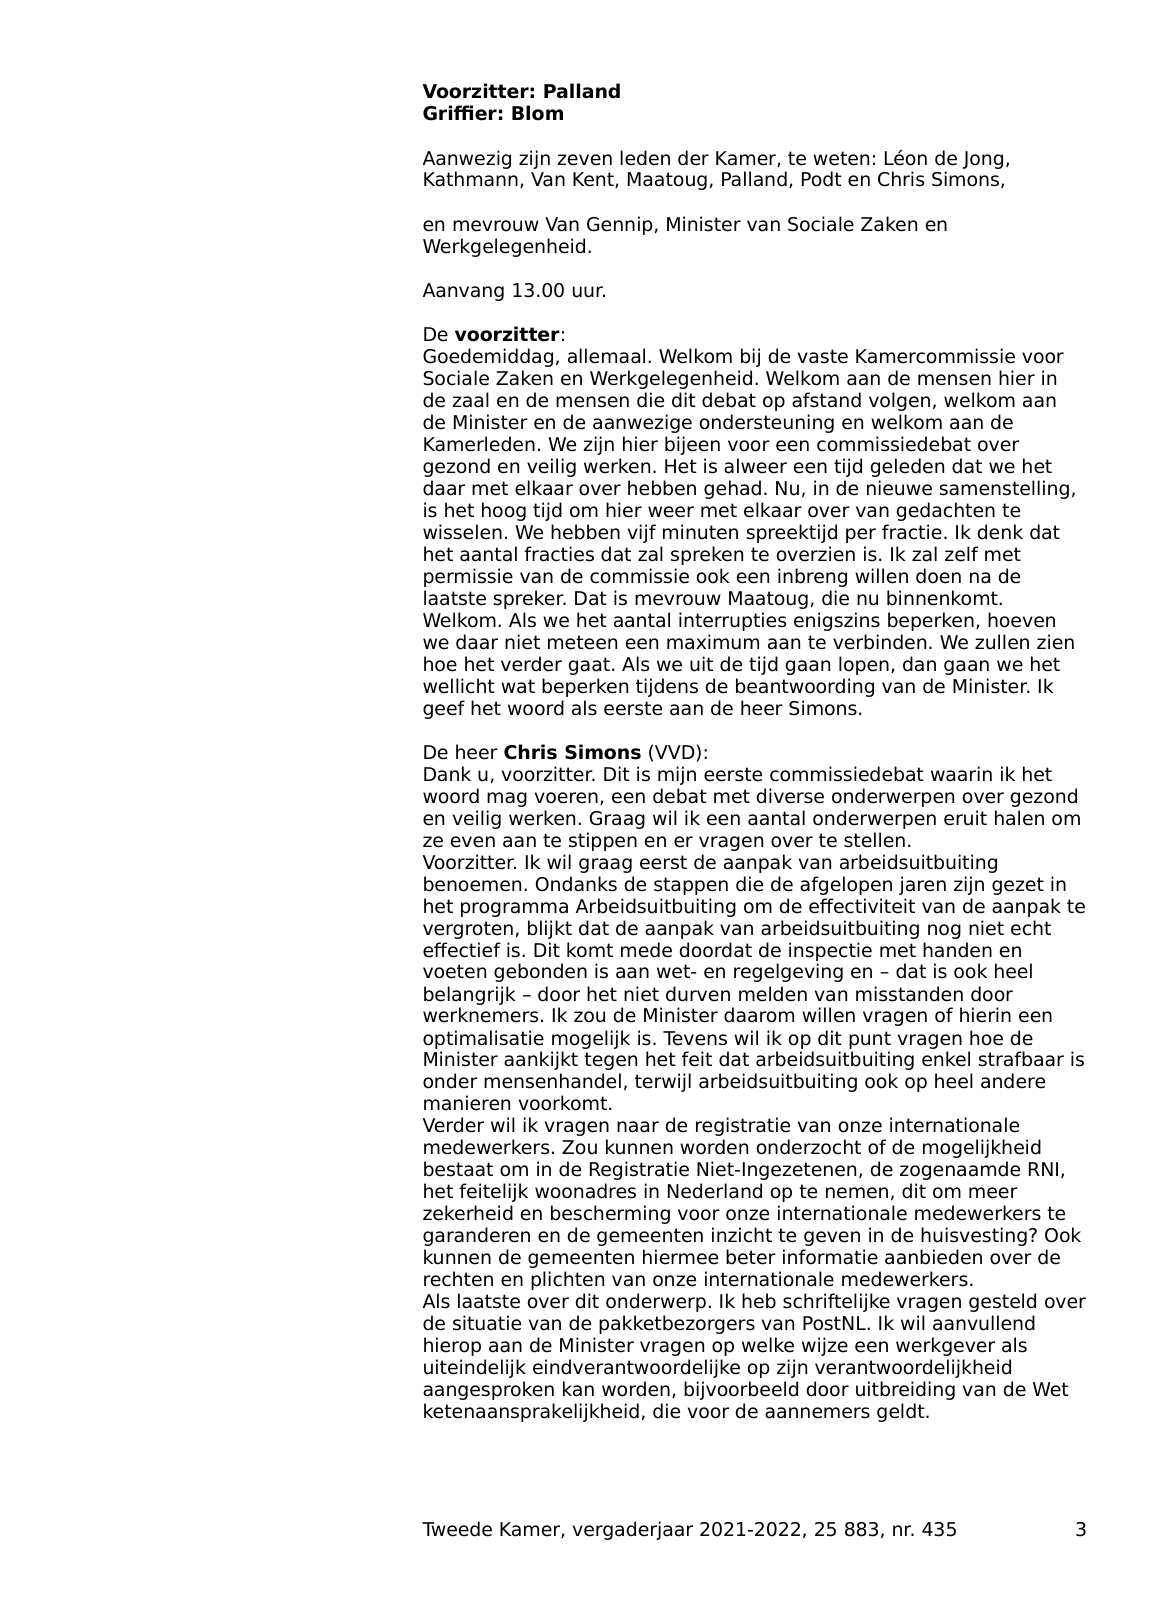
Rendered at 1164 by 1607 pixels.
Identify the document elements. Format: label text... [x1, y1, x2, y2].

text en mevrouw Van Gennip, Minister van Sociale Zaken en Werkgelegenheid. [422, 213, 1087, 257]
text De heer Chris Simons (VVD): [422, 742, 1087, 764]
text Aanvang 13.00 uur. [422, 280, 1087, 302]
text Als laatste over dit onderwerp. Ik heb schriftelijke vragen gesteld over de situatie van de pakketbezorgers van PostNL. Ik wil aanvullend hierop aan de Minister vragen op welke wijze een werkgever als uiteindelijk eindverantwoordelijke op zijn verantwoordelijkheid aangesproken kan worden, bijvoorbeeld door uitbreiding van de Wet ketenaansprakelijkheid, die voor de aannemers geldt. [422, 1291, 1087, 1423]
text De voorzitter: [422, 324, 1087, 346]
text Goedemiddag, allemaal. Welkom bij de vaste Kamercommissie voor Sociale Zaken en Werkgelegenheid. Welkom aan de mensen hier in de zaal en de mensen die dit debat op afstand volgen, welkom aan de Minister en de aanwezige ondersteuning en welkom aan de Kamerleden. We zijn hier bijeen voor een commissiedebat over gezond en veilig werken. Het is alweer een tijd geleden dat we het daar met elkaar over hebben gehad. Nu, in de nieuwe samenstelling, is het hoog tijd om hier weer met elkaar over van gedachten te wisselen. We hebben vijf minuten spreektijd per fractie. Ik denk dat het aantal fracties dat zal spreken te overzien is. Ik zal zelf met permissie van de commissie ook een inbreng willen doen na de laatste spreker. Dat is mevrouw Maatoug, die nu binnenkomt. Welkom. Als we het aantal interrupties enigszins beperken, hoeven we daar niet meteen een maximum aan te verbinden. We zullen zien hoe het verder gaat. Als we uit de tijd gaan lopen, dan gaan we het wellicht wat beperken tijdens de beantwoording van de Minister. Ik geef het woord als eerste aan de heer Simons. [422, 346, 1087, 719]
text Griffier: Blom [422, 103, 1087, 125]
text Voorzitter: Palland [422, 81, 1087, 103]
text Dank u, voorzitter. Dit is mijn eerste commissiedebat waarin ik het woord mag voeren, een debat met diverse onderwerpen over gezond en veilig werken. Graag wil ik een aantal onderwerpen eruit halen om ze even aan te stippen en er vragen over te stellen. [422, 764, 1087, 852]
text Aanwezig zijn zeven leden der Kamer, te weten: Léon de Jong, Kathmann, Van Kent, Maatoug, Palland, Podt en Chris Simons, [422, 147, 1087, 191]
text Voorzitter. Ik wil graag eerst de aanpak van arbeidsuitbuiting benoemen. Ondanks de stappen die de afgelopen jaren zijn gezet in het programma Arbeidsuitbuiting om de effectiviteit van de aanpak te vergroten, blijkt dat de aanpak van arbeidsuitbuiting nog niet echt effectief is. Dit komt mede doordat de inspectie met handen en voeten gebonden is aan wet- en regelgeving en – dat is ook heel belangrijk – door het niet durven melden van misstanden door werknemers. Ik zou de Minister daarom willen vragen of hierin een optimalisatie mogelijk is. Tevens wil ik op dit punt vragen hoe de Minister aankijkt tegen het feit dat arbeidsuitbuiting enkel strafbaar is onder mensenhandel, terwijl arbeidsuitbuiting ook op heel andere manieren voorkomt. [422, 852, 1087, 1115]
text Verder wil ik vragen naar de registratie van onze internationale medewerkers. Zou kunnen worden onderzocht of de mogelijkheid bestaat om in de Registratie Niet-Ingezetenen, de zogenaamde RNI, het feitelijk woonadres in Nederland op te nemen, dit om meer zekerheid en bescherming voor onze internationale medewerkers te garanderen en de gemeenten inzicht te geven in de huisvesting? Ook kunnen de gemeenten hiermee beter informatie aanbieden over de rechten en plichten van onze internationale medewerkers. [422, 1115, 1087, 1291]
